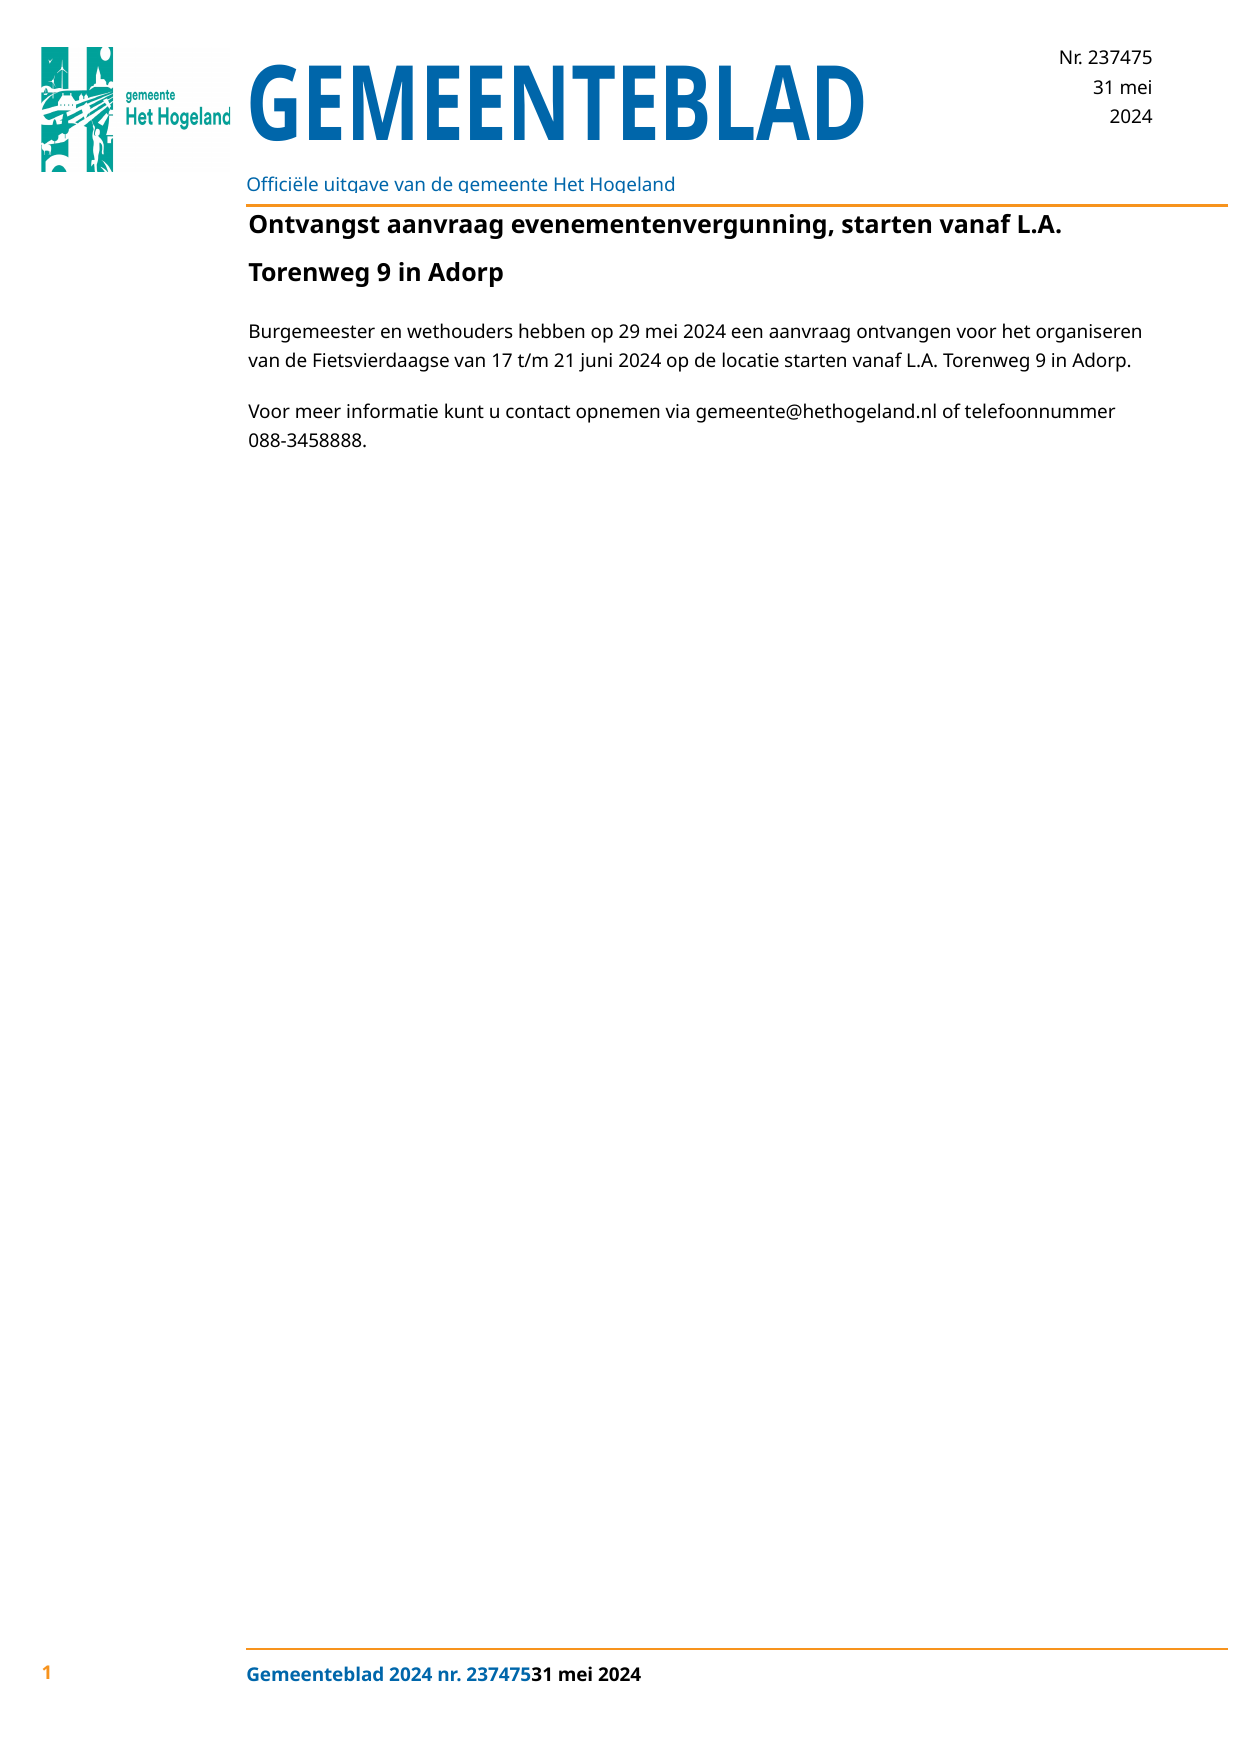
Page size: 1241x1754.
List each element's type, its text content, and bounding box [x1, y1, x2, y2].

text Burgemeester en wethouders hebben op 29 mei 2024 een aanvraag ontvangen voor het organiseren van de Fietsvierdaagse van 17 t/m 21 juni 2024 op de locatie starten vanaf L.A. Torenweg 9 in Adorp. [248, 318, 1152, 373]
picture [41, 47, 231, 172]
text Ontvangst aanvraag evenementenvergunning, starten vanaf L.A. Torenweg 9 in Adorp [248, 207, 1152, 288]
text Voor meer informatie kunt u contact opnemen via gemeente@hethogeland.nl of telefoonnummer 088-3458888. [248, 398, 1152, 453]
